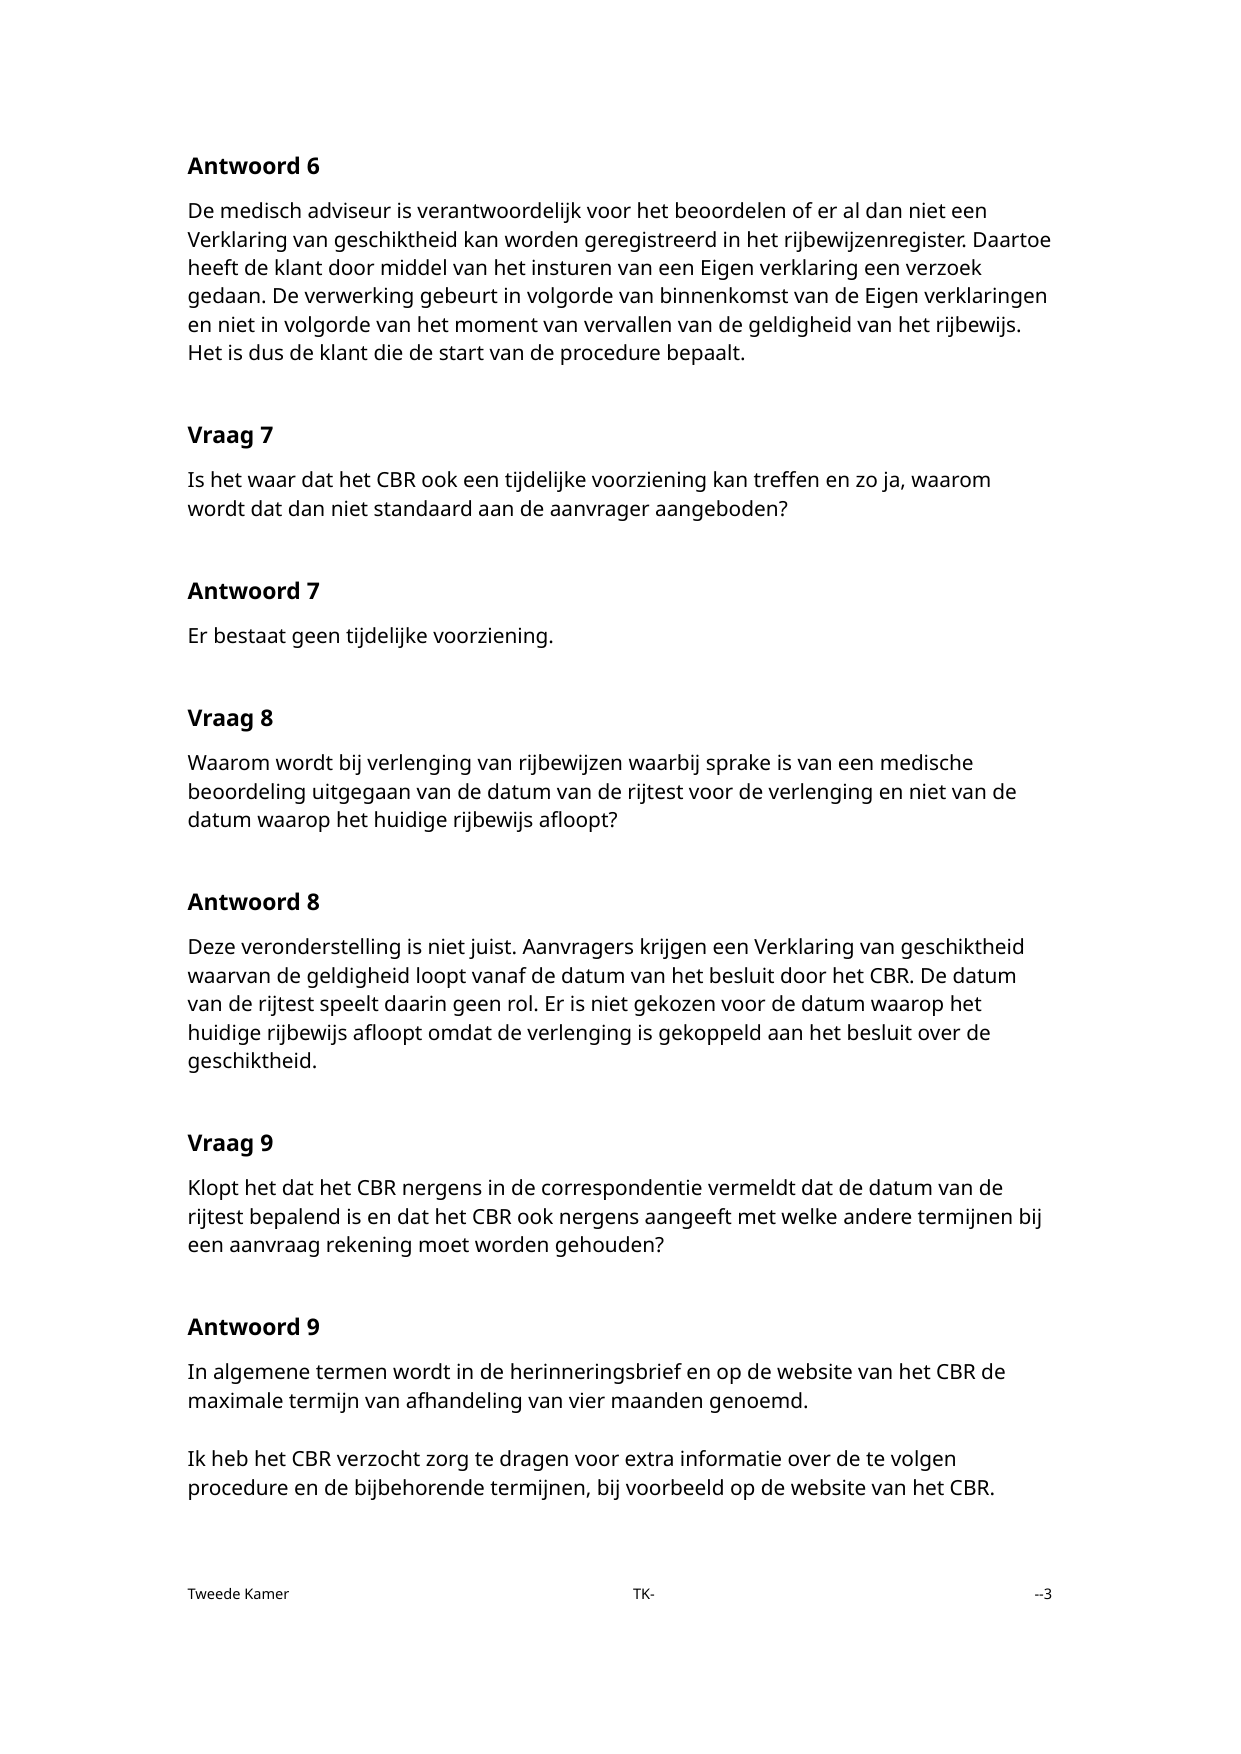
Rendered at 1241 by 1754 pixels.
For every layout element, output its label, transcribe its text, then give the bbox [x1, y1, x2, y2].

subtitle Vraag 7 [187, 419, 1053, 451]
text In algemene termen wordt in de herinneringsbrief en op de website van het CBR de maximale termijn van afhandeling van vier maanden genoemd. [187, 1357, 1053, 1414]
subtitle Antwoord 7 [187, 575, 1053, 606]
subtitle Antwoord 9 [187, 1311, 1053, 1342]
text Klopt het dat het CBR nergens in de correspondentie vermeldt dat de datum van de rijtest bepalend is en dat het CBR ook nergens aangeeft met welke andere termijnen bij een aanvraag rekening moet worden gehouden? [187, 1173, 1053, 1259]
text Er bestaat geen tijdelijke voorziening. [187, 621, 1053, 650]
text Is het waar dat het CBR ook een tijdelijke voorziening kan treffen en zo ja, waarom wordt dat dan niet standaard aan de aanvrager aangeboden? [187, 466, 1053, 522]
text De medisch adviseur is verantwoordelijk voor het beoordelen of er al dan niet een Verklaring van geschiktheid kan worden geregistreerd in het rijbewijzenregister. Daartoe heeft de klant door middel van het insturen van een Eigen verklaring een verzoek gedaan. De verwerking gebeurt in volgorde van binnenkomst van de Eigen verklaringen en niet in volgorde van het moment van vervallen van de geldigheid van het rijbewijs. Het is dus de klant die de start van de procedure bepaalt. [187, 196, 1053, 367]
text Waarom wordt bij verlenging van rijbewijzen waarbij sprake is van een medische beoordeling uitgegaan van de datum van de rijtest voor de verlenging en niet van de datum waarop het huidige rijbewijs afloopt? [187, 748, 1053, 834]
subtitle Antwoord 6 [187, 150, 1053, 181]
subtitle Vraag 8 [187, 702, 1053, 733]
subtitle Antwoord 8 [187, 886, 1053, 917]
subtitle Vraag 9 [187, 1127, 1053, 1158]
text Deze veronderstelling is niet juist. Aanvragers krijgen een Verklaring van geschiktheid waarvan de geldigheid loopt vanaf de datum van het besluit door het CBR. De datum van de rijtest speelt daarin geen rol. Er is niet gekozen voor de datum waarop het huidige rijbewijs afloopt omdat de verlenging is gekoppeld aan het besluit over de geschiktheid. [187, 932, 1053, 1075]
text Ik heb het CBR verzocht zorg te dragen voor extra informatie over de te volgen procedure en de bijbehorende termijnen, bij voorbeeld op de website van het CBR. [187, 1444, 1053, 1501]
